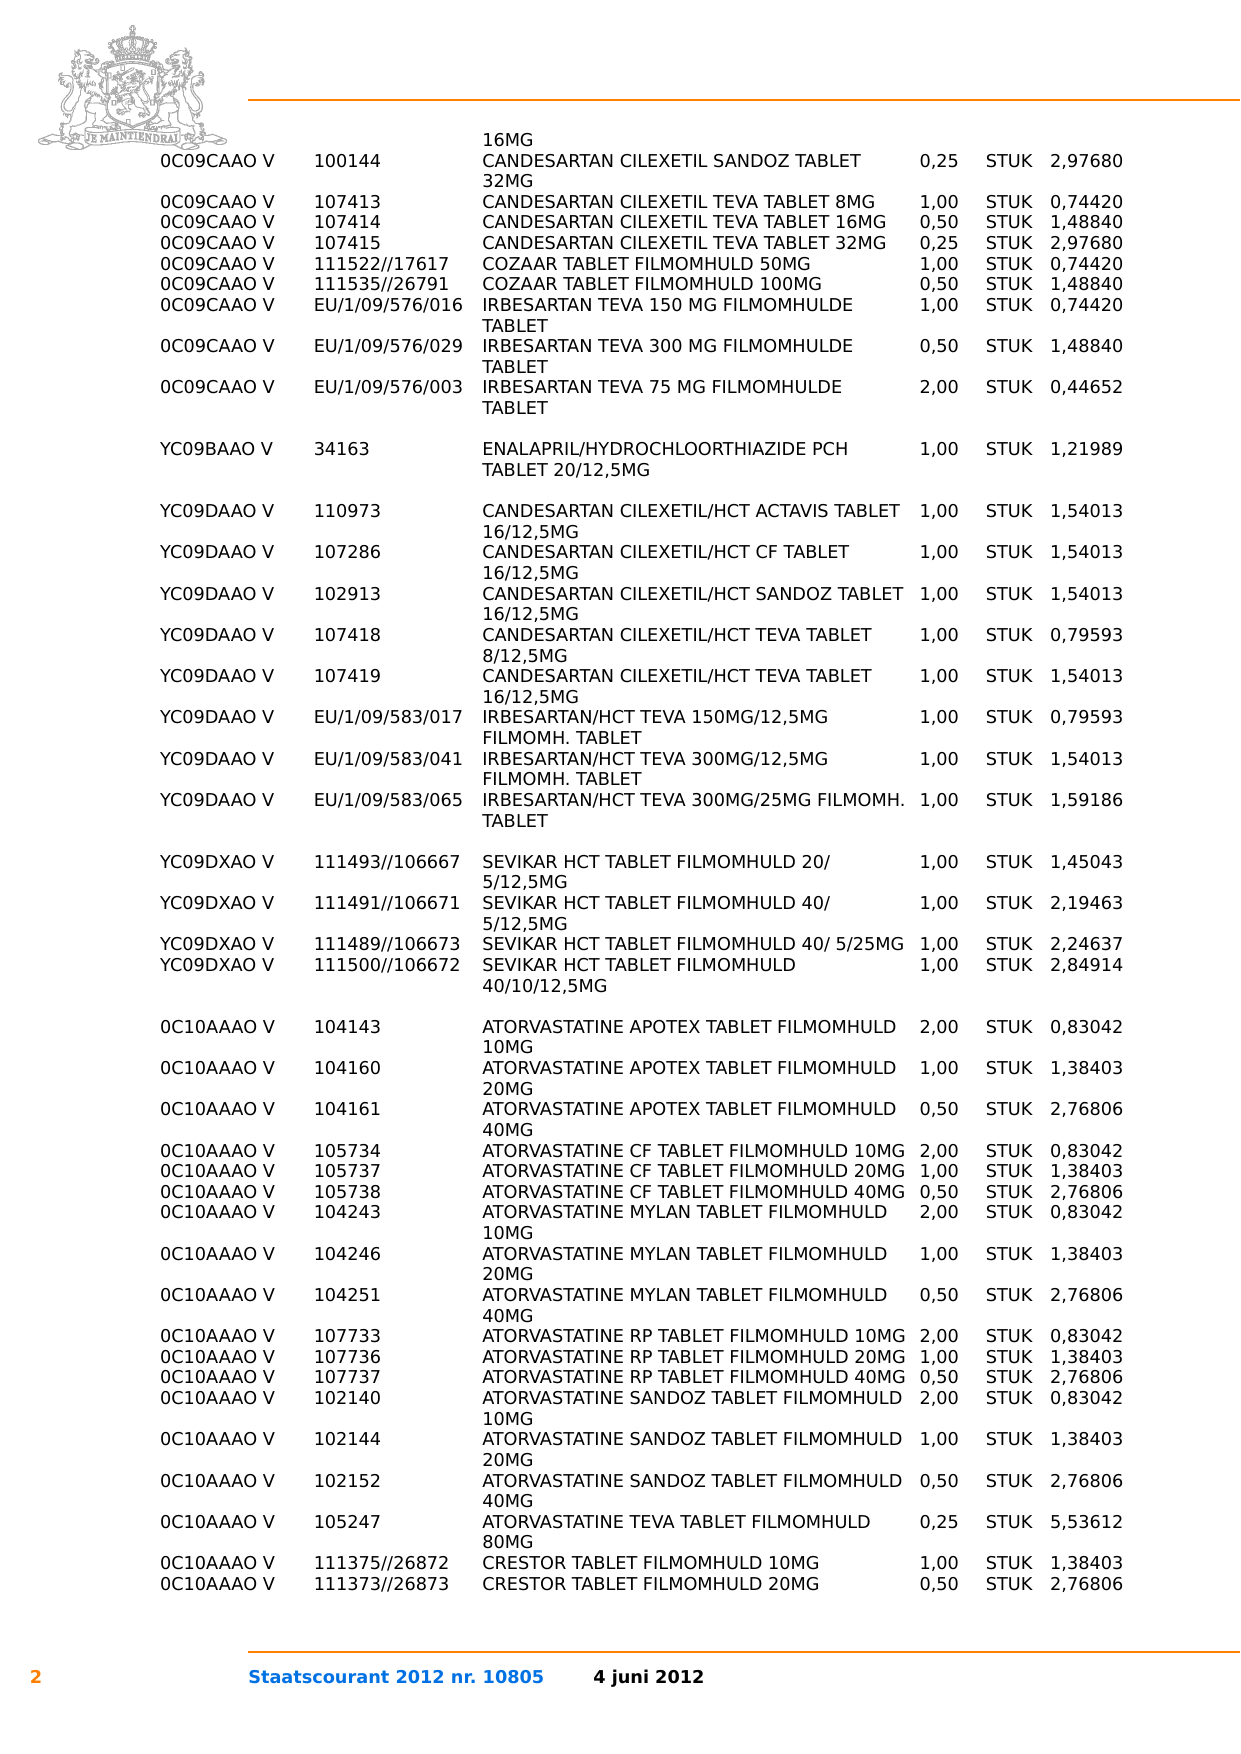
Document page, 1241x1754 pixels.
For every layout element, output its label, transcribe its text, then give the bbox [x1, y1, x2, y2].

table_cell 0,74420 [1044, 295, 1163, 336]
table_cell 0,50 [914, 274, 980, 295]
table_cell 2,97680 [1044, 233, 1163, 254]
table_cell STUK [980, 1326, 1044, 1347]
table_cell 0C10AAAO V [160, 1141, 308, 1161]
table_cell 1,00 [914, 1553, 980, 1574]
table_cell 1,00 [914, 625, 980, 666]
table_cell ATORVASTATINE MYLAN TABLET FILMOMHULD 20MG [476, 1244, 913, 1285]
table_cell ATORVASTATINE SANDOZ TABLET FILMOMHULD 20MG [476, 1429, 913, 1471]
table_cell STUK [980, 934, 1044, 955]
table_cell ATORVASTATINE APOTEX TABLET FILMOMHULD 10MG [476, 1017, 913, 1058]
table_cell STUK [980, 378, 1044, 419]
table_cell 1,54013 [1044, 543, 1163, 584]
table_cell STUK [980, 213, 1044, 233]
table_cell 2,00 [914, 1141, 980, 1161]
table_cell [914, 419, 980, 439]
table_cell 1,00 [914, 1244, 980, 1285]
table_cell 1,48840 [1044, 274, 1163, 295]
table_cell EU/1/09/583/041 [308, 749, 476, 790]
table_cell 0C09CAAO V [160, 213, 308, 233]
table_cell 1,00 [914, 852, 980, 893]
table_cell ATORVASTATINE CF TABLET FILMOMHULD 40MG [476, 1182, 913, 1202]
table_cell 0,50 [914, 1471, 980, 1512]
table_cell IRBESARTAN TEVA 75 MG FILMOMHULDE TABLET [476, 378, 913, 419]
table_cell IRBESARTAN/HCT TEVA 300MG/25MG FILMOMH. TABLET [476, 790, 913, 831]
table_cell 107413 [308, 192, 476, 212]
table_cell [980, 831, 1044, 852]
table_cell 1,00 [914, 708, 980, 749]
table_cell 2,97680 [1044, 151, 1163, 192]
table_cell YC09DXAO V [160, 955, 308, 996]
table_cell 1,00 [914, 790, 980, 831]
table_cell 2,00 [914, 378, 980, 419]
table_cell 0C10AAAO V [160, 1326, 308, 1347]
table_cell 2,76806 [1044, 1368, 1163, 1388]
table_cell [1044, 130, 1163, 151]
table_cell COZAAR TABLET FILMOMHULD 100MG [476, 274, 913, 295]
table_cell ATORVASTATINE TEVA TABLET FILMOMHULD 80MG [476, 1512, 913, 1553]
table_cell COZAAR TABLET FILMOMHULD 50MG [476, 254, 913, 274]
table_cell 107736 [308, 1347, 476, 1367]
table_cell [914, 130, 980, 151]
table_cell [160, 996, 308, 1017]
table_cell [1044, 831, 1163, 852]
table_cell STUK [980, 336, 1044, 377]
table_cell 1,38403 [1044, 1429, 1163, 1471]
table_cell YC09DAAO V [160, 625, 308, 666]
table_cell 0C09CAAO V [160, 274, 308, 295]
table_cell 0,83042 [1044, 1388, 1163, 1429]
table_cell 0,50 [914, 336, 980, 377]
table_cell 105247 [308, 1512, 476, 1553]
table_cell 0C10AAAO V [160, 1203, 308, 1244]
table_cell 100144 [308, 151, 476, 192]
table_cell 2,76806 [1044, 1471, 1163, 1512]
table_cell YC09DAAO V [160, 501, 308, 542]
table_cell STUK [980, 151, 1044, 192]
table_cell YC09DXAO V [160, 934, 308, 955]
table_cell 0,25 [914, 233, 980, 254]
table_cell 0C09CAAO V [160, 336, 308, 377]
table_cell 111375//26872 [308, 1553, 476, 1574]
table_cell ATORVASTATINE APOTEX TABLET FILMOMHULD 20MG [476, 1058, 913, 1099]
table_cell STUK [980, 274, 1044, 295]
table_cell 0C09CAAO V [160, 378, 308, 419]
table_cell [308, 831, 476, 852]
table_cell 104251 [308, 1285, 476, 1326]
table_cell YC09DXAO V [160, 852, 308, 893]
table_cell 0C10AAAO V [160, 1017, 308, 1058]
table_cell 1,00 [914, 192, 980, 212]
table_cell 111489//106673 [308, 934, 476, 955]
table_cell 1,54013 [1044, 501, 1163, 542]
table_cell EU/1/09/583/017 [308, 708, 476, 749]
table_cell 0,50 [914, 1099, 980, 1141]
table_cell 107737 [308, 1368, 476, 1388]
table_cell STUK [980, 1203, 1044, 1244]
table_cell 0,44652 [1044, 378, 1163, 419]
table_cell STUK [980, 790, 1044, 831]
table_cell 0C10AAAO V [160, 1244, 308, 1285]
table_cell 1,00 [914, 893, 980, 934]
table_cell CANDESARTAN CILEXETIL TEVA TABLET 32MG [476, 233, 913, 254]
table_cell STUK [980, 1347, 1044, 1367]
table_cell [476, 996, 913, 1017]
table_cell 0C10AAAO V [160, 1429, 308, 1471]
table_cell STUK [980, 708, 1044, 749]
table_cell STUK [980, 955, 1044, 996]
table_cell 1,00 [914, 254, 980, 274]
table_cell 1,00 [914, 584, 980, 625]
table_cell 0C09CAAO V [160, 192, 308, 212]
table_cell 102144 [308, 1429, 476, 1471]
table_cell 1,38403 [1044, 1058, 1163, 1099]
table_cell 0,79593 [1044, 625, 1163, 666]
table_cell 0,83042 [1044, 1203, 1163, 1244]
table_cell STUK [980, 1368, 1044, 1388]
table_cell STUK [980, 295, 1044, 336]
table_cell 1,54013 [1044, 749, 1163, 790]
table_cell STUK [980, 1512, 1044, 1553]
table_cell 2,24637 [1044, 934, 1163, 955]
table_cell SEVIKAR HCT TABLET FILMOMHULD 40/10/12,5MG [476, 955, 913, 996]
table_cell CRESTOR TABLET FILMOMHULD 20MG [476, 1574, 913, 1594]
table_cell 1,45043 [1044, 852, 1163, 893]
table_cell YC09DXAO V [160, 893, 308, 934]
table_cell 2,76806 [1044, 1574, 1163, 1594]
table_cell 0,50 [914, 1368, 980, 1388]
table_cell 107418 [308, 625, 476, 666]
table_cell 0,83042 [1044, 1141, 1163, 1161]
table_cell 1,48840 [1044, 336, 1163, 377]
table_cell STUK [980, 1017, 1044, 1058]
table_cell [914, 996, 980, 1017]
table_cell ATORVASTATINE MYLAN TABLET FILMOMHULD 10MG [476, 1203, 913, 1244]
table_cell 1,54013 [1044, 584, 1163, 625]
table_cell 0,83042 [1044, 1326, 1163, 1347]
table_cell ATORVASTATINE SANDOZ TABLET FILMOMHULD 10MG [476, 1388, 913, 1429]
table_cell 16MG [476, 130, 913, 151]
table_cell 111522//17617 [308, 254, 476, 274]
table_cell 0C10AAAO V [160, 1574, 308, 1594]
table_cell STUK [980, 1141, 1044, 1161]
table_cell 0,74420 [1044, 254, 1163, 274]
table_cell 104161 [308, 1099, 476, 1141]
table_cell [914, 481, 980, 501]
table_cell YC09DAAO V [160, 790, 308, 831]
table_cell 1,48840 [1044, 213, 1163, 233]
table_cell 0,50 [914, 213, 980, 233]
table_cell 104143 [308, 1017, 476, 1058]
table_cell STUK [980, 584, 1044, 625]
table_cell [160, 130, 308, 151]
table_cell 1,00 [914, 543, 980, 584]
table_cell 0C10AAAO V [160, 1347, 308, 1367]
table_cell ATORVASTATINE CF TABLET FILMOMHULD 20MG [476, 1161, 913, 1182]
table_cell CANDESARTAN CILEXETIL/HCT SANDOZ TABLET 16/12,5MG [476, 584, 913, 625]
table_cell 0C10AAAO V [160, 1368, 308, 1388]
table_cell 102140 [308, 1388, 476, 1429]
picture [38, 25, 227, 150]
table_cell [308, 481, 476, 501]
table_cell 0,83042 [1044, 1017, 1163, 1058]
table_cell 0C10AAAO V [160, 1182, 308, 1202]
table_cell 105737 [308, 1161, 476, 1182]
table_cell 1,00 [914, 749, 980, 790]
table_cell STUK [980, 254, 1044, 274]
table_cell STUK [980, 749, 1044, 790]
table_cell STUK [980, 501, 1044, 542]
table_cell 105734 [308, 1141, 476, 1161]
table_cell YC09DAAO V [160, 666, 308, 707]
table_cell 111500//106672 [308, 955, 476, 996]
table_cell CANDESARTAN CILEXETIL TEVA TABLET 16MG [476, 213, 913, 233]
table_cell 0,25 [914, 1512, 980, 1553]
table_cell [1044, 419, 1163, 439]
table_cell CANDESARTAN CILEXETIL/HCT ACTAVIS TABLET 16/12,5MG [476, 501, 913, 542]
table_cell IRBESARTAN TEVA 300 MG FILMOMHULDE TABLET [476, 336, 913, 377]
table_cell 105738 [308, 1182, 476, 1202]
table_cell [980, 130, 1044, 151]
table_cell 0C09CAAO V [160, 151, 308, 192]
table_cell 1,00 [914, 295, 980, 336]
table_cell CANDESARTAN CILEXETIL/HCT TEVA TABLET 16/12,5MG [476, 666, 913, 707]
table_cell 102152 [308, 1471, 476, 1512]
table_cell SEVIKAR HCT TABLET FILMOMHULD 40/ 5/12,5MG [476, 893, 913, 934]
table_cell 2,00 [914, 1017, 980, 1058]
table_cell 2,76806 [1044, 1285, 1163, 1326]
table_cell STUK [980, 439, 1044, 481]
table_cell 1,00 [914, 1161, 980, 1182]
table_cell YC09DAAO V [160, 708, 308, 749]
table_cell [476, 831, 913, 852]
table_cell 2,84914 [1044, 955, 1163, 996]
table_cell CANDESARTAN CILEXETIL TEVA TABLET 8MG [476, 192, 913, 212]
table_cell STUK [980, 1244, 1044, 1285]
table_cell [980, 419, 1044, 439]
table_cell STUK [980, 1182, 1044, 1202]
table_cell 5,53612 [1044, 1512, 1163, 1553]
table_cell ATORVASTATINE CF TABLET FILMOMHULD 10MG [476, 1141, 913, 1161]
table_cell ATORVASTATINE MYLAN TABLET FILMOMHULD 40MG [476, 1285, 913, 1326]
table_cell 107733 [308, 1326, 476, 1347]
table_cell 34163 [308, 439, 476, 481]
table_cell 1,00 [914, 439, 980, 481]
table_cell 107419 [308, 666, 476, 707]
table_cell STUK [980, 1099, 1044, 1141]
table_cell 0,74420 [1044, 192, 1163, 212]
table_cell STUK [980, 1388, 1044, 1429]
table_cell 1,21989 [1044, 439, 1163, 481]
table_cell STUK [980, 1285, 1044, 1326]
table_cell 104160 [308, 1058, 476, 1099]
table_cell YC09DAAO V [160, 584, 308, 625]
table_cell 2,00 [914, 1388, 980, 1429]
table_cell STUK [980, 192, 1044, 212]
table_cell STUK [980, 852, 1044, 893]
table_cell STUK [980, 1553, 1044, 1574]
table_cell [1044, 481, 1163, 501]
table_cell STUK [980, 1058, 1044, 1099]
table_cell 0C09CAAO V [160, 254, 308, 274]
table_cell 0C10AAAO V [160, 1058, 308, 1099]
table_cell [476, 419, 913, 439]
table_cell STUK [980, 1429, 1044, 1471]
table_cell ATORVASTATINE APOTEX TABLET FILMOMHULD 40MG [476, 1099, 913, 1141]
table_cell 2,19463 [1044, 893, 1163, 934]
table_cell 1,38403 [1044, 1347, 1163, 1367]
table_cell 111493//106667 [308, 852, 476, 893]
table_cell 1,00 [914, 934, 980, 955]
table_cell EU/1/09/576/029 [308, 336, 476, 377]
table_cell 0C10AAAO V [160, 1099, 308, 1141]
table_cell STUK [980, 543, 1044, 584]
table_cell 0,50 [914, 1285, 980, 1326]
table_cell 2,00 [914, 1203, 980, 1244]
table_cell ATORVASTATINE SANDOZ TABLET FILMOMHULD 40MG [476, 1471, 913, 1512]
table_cell EU/1/09/583/065 [308, 790, 476, 831]
table_cell 0,25 [914, 151, 980, 192]
table_cell 107414 [308, 213, 476, 233]
table_cell 0C10AAAO V [160, 1512, 308, 1553]
table_cell 1,59186 [1044, 790, 1163, 831]
table_cell 1,00 [914, 955, 980, 996]
table_cell [980, 996, 1044, 1017]
table_cell CRESTOR TABLET FILMOMHULD 10MG [476, 1553, 913, 1574]
table_cell 104243 [308, 1203, 476, 1244]
table_cell 0C10AAAO V [160, 1471, 308, 1512]
table_cell [914, 831, 980, 852]
table_cell STUK [980, 233, 1044, 254]
table_cell CANDESARTAN CILEXETIL/HCT CF TABLET 16/12,5MG [476, 543, 913, 584]
table_cell [980, 481, 1044, 501]
table_cell IRBESARTAN/HCT TEVA 300MG/12,5MG FILMOMH. TABLET [476, 749, 913, 790]
table_cell ATORVASTATINE RP TABLET FILMOMHULD 20MG [476, 1347, 913, 1367]
table_cell YC09DAAO V [160, 749, 308, 790]
table_cell [308, 419, 476, 439]
table_cell SEVIKAR HCT TABLET FILMOMHULD 40/ 5/25MG [476, 934, 913, 955]
table_cell 107415 [308, 233, 476, 254]
table_cell YC09DAAO V [160, 543, 308, 584]
table_cell 0C09CAAO V [160, 233, 308, 254]
table_cell [160, 481, 308, 501]
table_cell ENALAPRIL/HYDROCHLOORTHIAZIDE PCH TABLET 20/12,5MG [476, 439, 913, 481]
table_cell STUK [980, 1574, 1044, 1594]
table_cell 0C10AAAO V [160, 1553, 308, 1574]
table_cell STUK [980, 625, 1044, 666]
table_cell 111491//106671 [308, 893, 476, 934]
table_cell 1,54013 [1044, 666, 1163, 707]
table_cell 1,38403 [1044, 1553, 1163, 1574]
table_cell 2,00 [914, 1326, 980, 1347]
table_cell 1,38403 [1044, 1244, 1163, 1285]
table_cell STUK [980, 666, 1044, 707]
table_cell EU/1/09/576/016 [308, 295, 476, 336]
table_cell [308, 130, 476, 151]
table_cell 111373//26873 [308, 1574, 476, 1594]
table_cell 0C09CAAO V [160, 295, 308, 336]
table_cell STUK [980, 1161, 1044, 1182]
table_cell STUK [980, 1471, 1044, 1512]
table_cell 0C10AAAO V [160, 1285, 308, 1326]
table_cell ATORVASTATINE RP TABLET FILMOMHULD 10MG [476, 1326, 913, 1347]
table_cell ATORVASTATINE RP TABLET FILMOMHULD 40MG [476, 1368, 913, 1388]
table_cell 2,76806 [1044, 1182, 1163, 1202]
table_cell 1,00 [914, 1429, 980, 1471]
table_cell 1,00 [914, 1347, 980, 1367]
table_cell 110973 [308, 501, 476, 542]
table_cell 1,00 [914, 501, 980, 542]
table_cell 102913 [308, 584, 476, 625]
table_cell [1044, 996, 1163, 1017]
table_cell YC09BAAO V [160, 439, 308, 481]
table_cell 0C10AAAO V [160, 1161, 308, 1182]
table_cell 1,00 [914, 1058, 980, 1099]
table_cell CANDESARTAN CILEXETIL/HCT TEVA TABLET 8/12,5MG [476, 625, 913, 666]
table_cell [476, 481, 913, 501]
table_cell [160, 831, 308, 852]
table_cell IRBESARTAN TEVA 150 MG FILMOMHULDE TABLET [476, 295, 913, 336]
table_cell [160, 419, 308, 439]
table_cell 0C10AAAO V [160, 1388, 308, 1429]
table_cell 1,00 [914, 666, 980, 707]
table_cell 107286 [308, 543, 476, 584]
table_cell 2,76806 [1044, 1099, 1163, 1141]
table_cell IRBESARTAN/HCT TEVA 150MG/12,5MG FILMOMH. TABLET [476, 708, 913, 749]
table_cell 104246 [308, 1244, 476, 1285]
table_cell EU/1/09/576/003 [308, 378, 476, 419]
table_cell 111535//26791 [308, 274, 476, 295]
table_cell 1,38403 [1044, 1161, 1163, 1182]
table_cell 0,50 [914, 1574, 980, 1594]
table_cell 0,50 [914, 1182, 980, 1202]
table_cell [308, 996, 476, 1017]
table_cell CANDESARTAN CILEXETIL SANDOZ TABLET 32MG [476, 151, 913, 192]
table_cell SEVIKAR HCT TABLET FILMOMHULD 20/ 5/12,5MG [476, 852, 913, 893]
table_cell 0,79593 [1044, 708, 1163, 749]
table_cell STUK [980, 893, 1044, 934]
